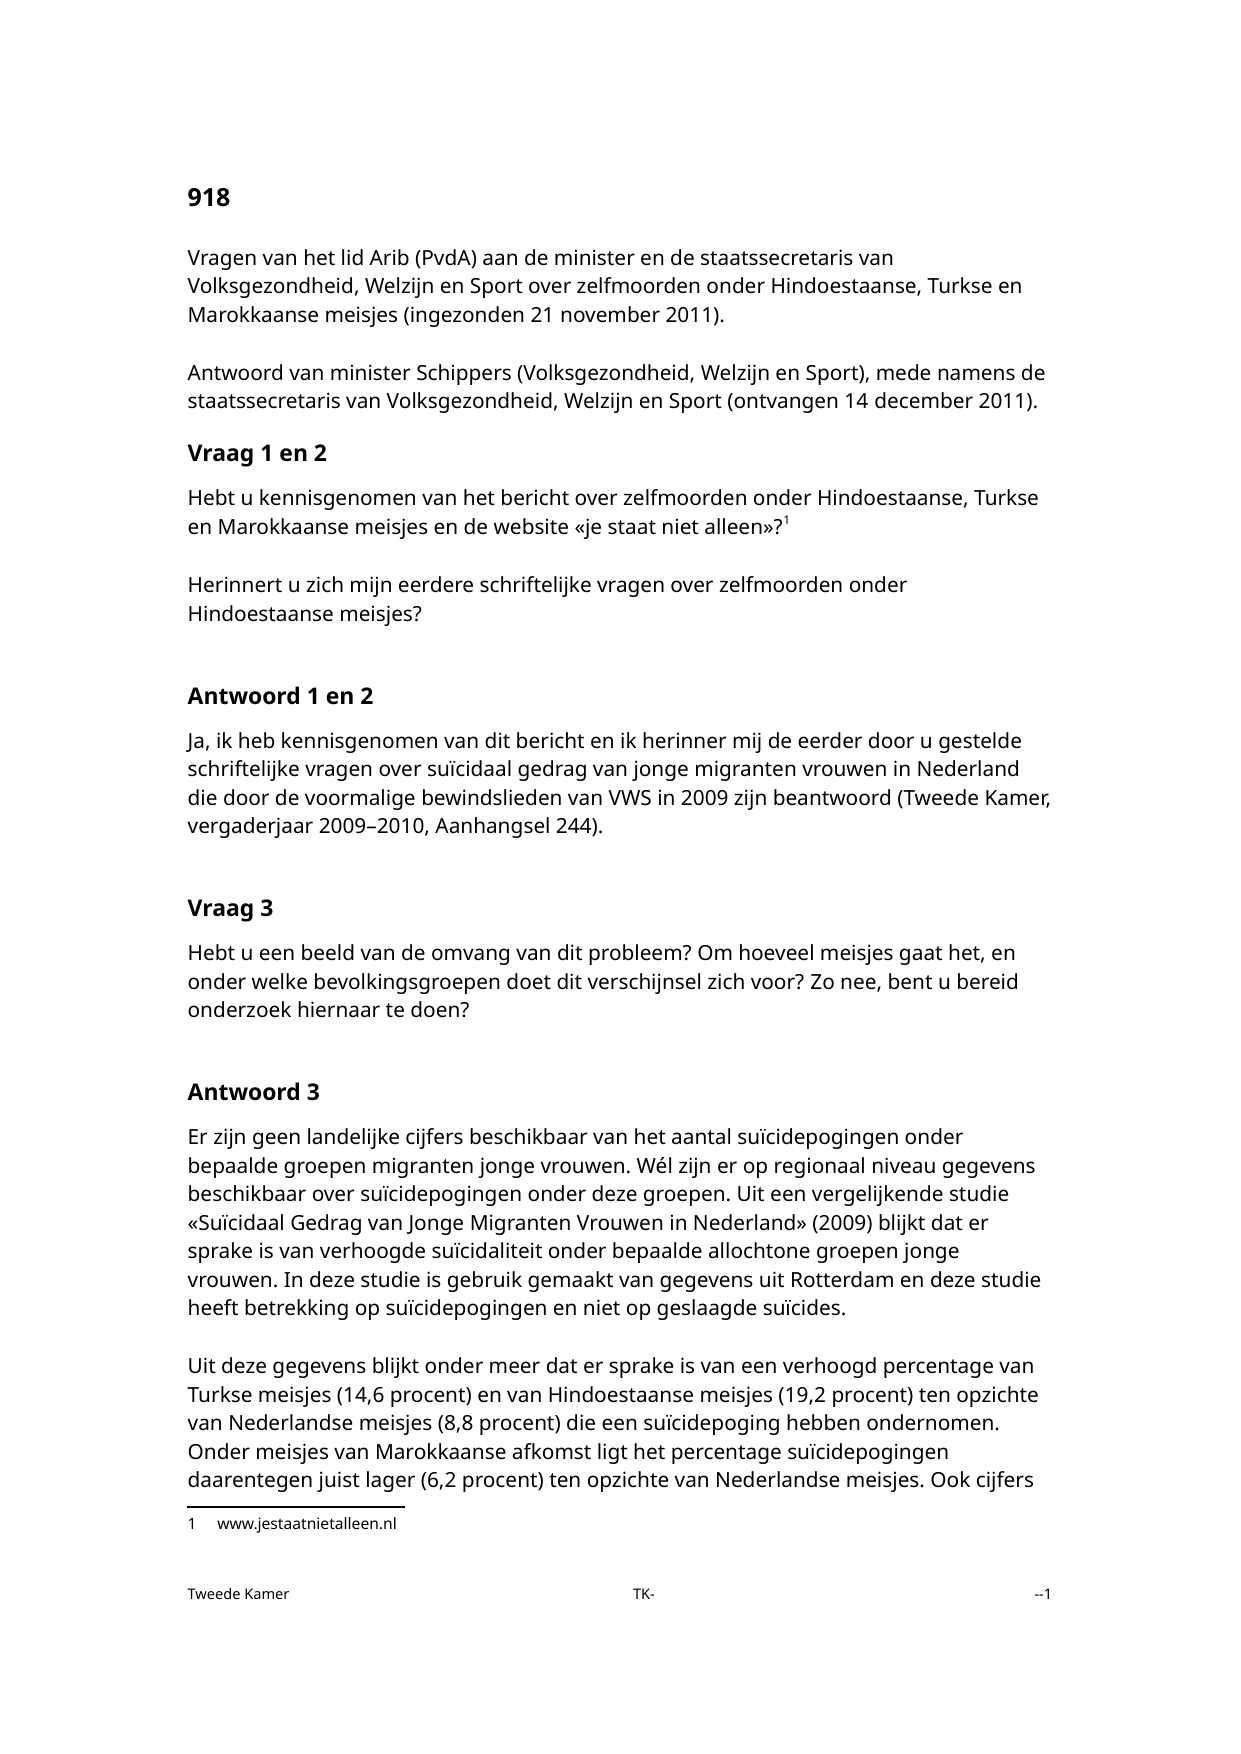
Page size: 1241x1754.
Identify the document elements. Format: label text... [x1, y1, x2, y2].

text Er zijn geen landelijke cijfers beschikbaar van het aantal suïcidepogingen onder bepaalde groepen migranten jonge vrouwen. Wél zijn er op regionaal niveau gegevens beschikbaar over suïcidepogingen onder deze groepen. Uit een vergelijkende studie «Suïcidaal Gedrag van Jonge Migranten Vrouwen in Nederland» (2009) blijkt dat er sprake is van verhoogde suïcidaliteit onder bepaalde allochtone groepen jonge vrouwen. In deze studie is gebruik gemaakt van gegevens uit Rotterdam en deze studie heeft betrekking op suïcidepogingen en niet op geslaagde suïcides. [187, 1122, 1053, 1322]
text Herinnert u zich mijn eerdere schriftelijke vragen over zelfmoorden onder Hindoestaanse meisjes? [187, 570, 1053, 627]
text Vragen van het lid Arib (PvdA) aan de minister en de staatssecretaris van Volksgezondheid, Welzijn en Sport over zelfmoorden onder Hindoestaanse, Turkse en Marokkaanse meisjes (ingezonden 21 november 2011). [187, 243, 1053, 328]
subtitle Vraag 3 [187, 892, 1053, 923]
text Ja, ik heb kennisgenomen van dit bericht en ik herinner mij de eerder door u gestelde schriftelijke vragen over suïcidaal gedrag van jonge migranten vrouwen in Nederland die door de voormalige bewindslieden van VWS in 2009 zijn beantwoord (Tweede Kamer, vergaderjaar 2009–2010, Aanhangsel 244). [187, 726, 1053, 840]
subtitle Vraag 1 en 2 [187, 437, 1053, 468]
text Hebt u kennisgenomen van het bericht over zelfmoorden onder Hindoestaanse, Turkse en Marokkaanse meisjes en de website «je staat niet alleen»? [187, 483, 1053, 540]
text www.jestaatnietalleen.nl [187, 1506, 1053, 1534]
text Hebt u een beeld van de omvang van dit probleem? Om hoeveel meisjes gaat het, en onder welke bevolkingsgroepen doet dit verschijnsel zich voor? Zo nee, bent u bereid onderzoek hiernaar te doen? [187, 938, 1053, 1024]
text Uit deze gegevens blijkt onder meer dat er sprake is van een verhoogd percentage van Turkse meisjes (14,6 procent) en van Hindoestaanse meisjes (19,2 procent) ten opzichte van Nederlandse meisjes (8,8 procent) die een suïcidepoging hebben ondernomen. Onder meisjes van Marokkaanse afkomst ligt het percentage suïcidepogingen daarentegen juist lager (6,2 procent) ten opzichte van Nederlandse meisjes. Ook cijfers [187, 1352, 1053, 1494]
subtitle Antwoord 3 [187, 1076, 1053, 1107]
text 918 [187, 179, 1053, 213]
subtitle Antwoord 1 en 2 [187, 680, 1053, 711]
text Antwoord van minister Schippers (Volksgezondheid, Welzijn en Sport), mede namens de staatssecretaris van Volksgezondheid, Welzijn en Sport (ontvangen 14 december 2011). [187, 358, 1053, 415]
